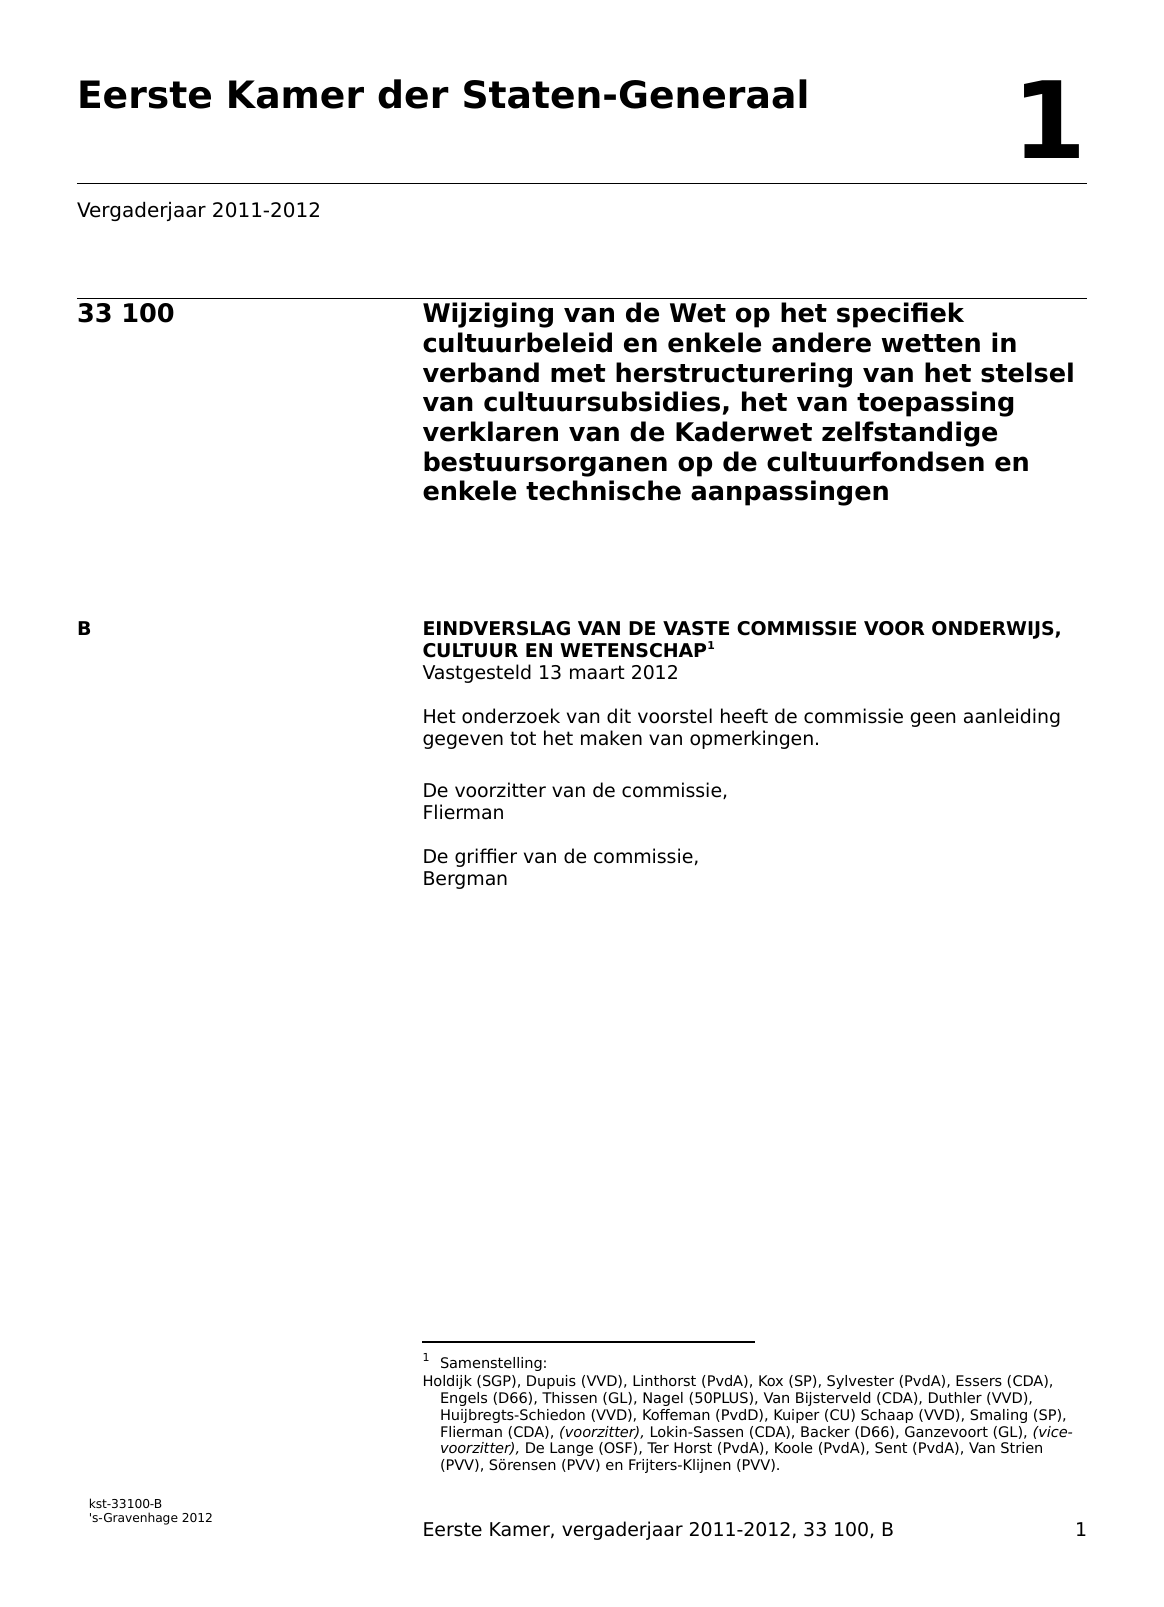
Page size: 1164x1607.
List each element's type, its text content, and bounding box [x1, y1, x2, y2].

text Vastgesteld 13 maart 2012 [422, 662, 1087, 684]
text De griffier van de commissie, Bergman [422, 846, 1087, 890]
text kst-33100-B [88, 1497, 323, 1511]
text De voorzitter van de commissie, Flierman [422, 780, 1087, 824]
text 's-Gravenhage 2012 [88, 1511, 323, 1525]
text Het onderzoek van dit voorstel heeft de commissie geen aanleiding gegeven tot het maken van opmerkingen. [422, 706, 1087, 750]
text Samenstelling: [422, 1351, 1087, 1373]
table_header Eerste Kamer der Staten-Generaal [77, 59, 886, 183]
subtitle B EINDVERSLAG VAN DE VASTE COMMISSIE VOOR ONDERWIJS, CULTUUR EN WETENSCHAP [77, 618, 1087, 662]
text Holdijk (SGP), Dupuis (VVD), Linthorst (PvdA), Kox (SP), Sylvester (PvdA), Essers (CDA), Engels (D66), Thissen (GL), Nagel (50PLUS), Van Bijsterveld (CDA), Duthler (VVD), Huijbregts-Schiedon (VVD), Koffeman (PvdD), Kuiper (CU) Schaap (VVD), Smaling (SP), Flierman (CDA), (voorzitter), Lokin-Sassen (CDA), Backer (D66), Ganzevoort (GL), (vice-voorzitter), De Lange (OSF), Ter Horst (PvdA), Koole (PvdA), Sent (PvdA), Van Strien (PVV), Sörensen (PVV) en Frijters-Klijnen (PVV). [422, 1373, 1087, 1474]
table_cell Vergaderjaar 2011-2012 [77, 184, 1087, 298]
table_header 1 [886, 59, 1087, 183]
subtitle 33 100 Wijziging van de Wet op het specifiek cultuurbeleid en enkele andere wetten in verband met herstructurering van het stelsel van cultuursubsidies, het van toepassing verklaren van de Kaderwet zelfstandige bestuursorganen op de cultuurfondsen en enkele technische aanpassingen [77, 299, 1087, 507]
